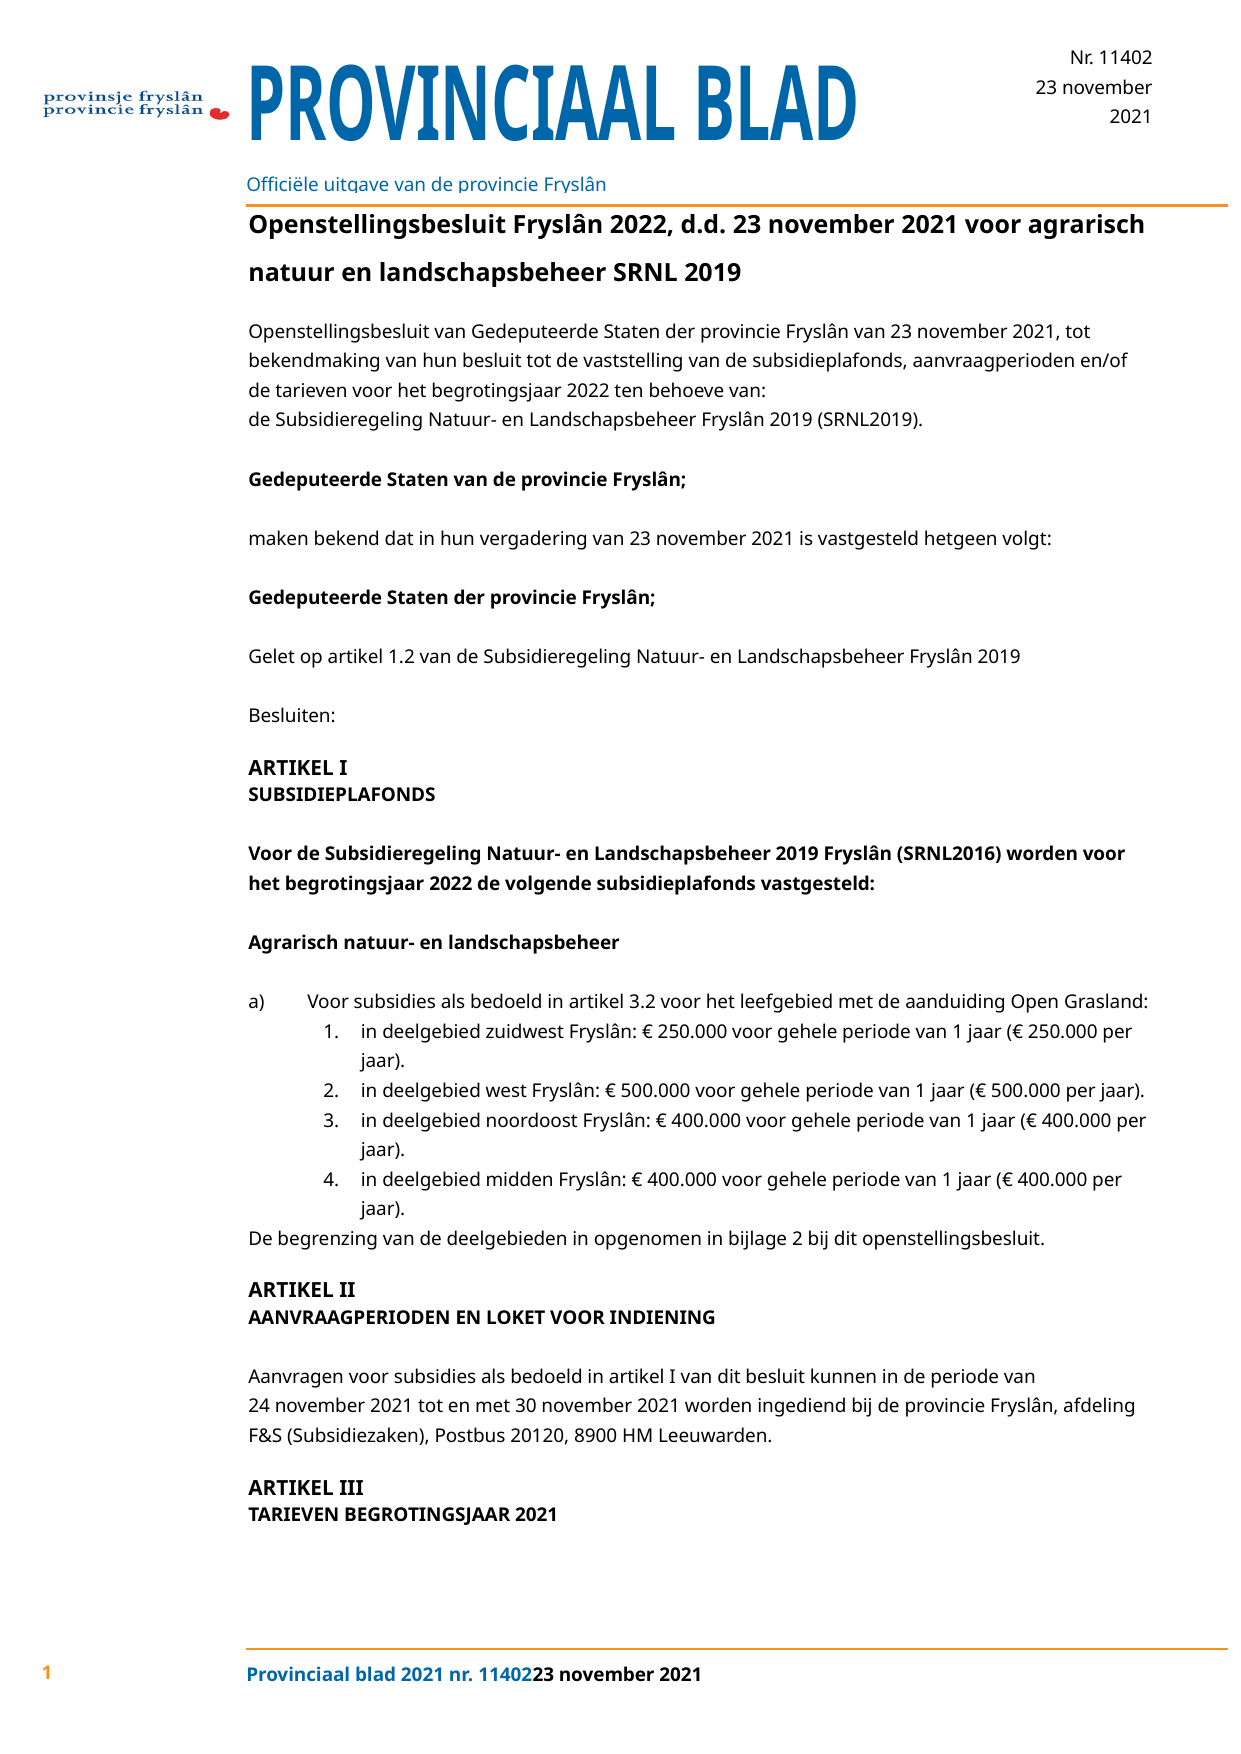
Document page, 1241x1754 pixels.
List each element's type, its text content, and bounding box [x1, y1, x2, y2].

text SUBSIDIEPLAFONDS [248, 781, 1152, 807]
text ARTIKEL III [248, 1473, 1152, 1501]
text ARTIKEL II [248, 1276, 1152, 1304]
text Agrarisch natuur- en landschapsbeheer [248, 929, 1152, 955]
text Voor de Subsidieregeling Natuur- en Landschapsbeheer 2019 Fryslân (SRNL2016) worden voor het begrotingsjaar 2022 de volgende subsidieplafonds vastgesteld: [248, 841, 1152, 896]
text de Subsidieregeling Natuur- en Landschapsbeheer Fryslân 2019 (SRNL2019). [248, 407, 1152, 432]
list in deelgebied west Fryslân: € 500.000 voor gehele periode van 1 jaar (€ 500.000 per jaar). [323, 1077, 1152, 1103]
text Gelet op artikel 1.2 van de Subsidieregeling Natuur- en Landschapsbeheer Fryslân 2019 [248, 643, 1152, 669]
text Besluiten: [248, 702, 1152, 728]
text De begrenzing van de deelgebieden in opgenomen in bijlage 2 bij dit openstellingsbesluit. [248, 1225, 1152, 1251]
text TARIEVEN BEGROTINGSJAAR 2021 [248, 1501, 1152, 1527]
text Openstellingsbesluit van Gedeputeerde Staten der provincie Fryslân van 23 november 2021, tot bekendmaking van hun besluit tot de vaststelling van de subsidieplafonds, aanvraagperioden en/of de tarieven voor het begrotingsjaar 2022 ten behoeve van: [248, 318, 1152, 403]
text Gedeputeerde Staten der provincie Fryslân; [248, 584, 1152, 610]
text AANVRAAGPERIODEN EN LOKET VOOR INDIENING [248, 1304, 1152, 1330]
text ARTIKEL I [248, 753, 1152, 781]
text Gedeputeerde Staten van de provincie Fryslân; [248, 466, 1152, 492]
picture [41, 47, 231, 172]
text 24 november 2021 tot en met 30 november 2021 worden ingediend bij de provincie Fryslân, afdeling F&S (Subsidiezaken), Postbus 20120, 8900 HM Leeuwarden. [248, 1393, 1152, 1448]
list Voor subsidies als bedoeld in artikel 3.2 voor het leefgebied met de aanduiding Open Grasland: [248, 988, 1152, 1014]
list in deelgebied noordoost Fryslân: € 400.000 voor gehele periode van 1 jaar (€ 400.000 per jaar). [323, 1107, 1152, 1162]
list in deelgebied midden Fryslân: € 400.000 voor gehele periode van 1 jaar (€ 400.000 per jaar). [323, 1166, 1152, 1221]
text maken bekend dat in hun vergadering van 23 november 2021 is vastgesteld hetgeen volgt: [248, 525, 1152, 551]
list in deelgebied zuidwest Fryslân: € 250.000 voor gehele periode van 1 jaar (€ 250.000 per jaar). [323, 1018, 1152, 1073]
text Openstellingsbesluit Fryslân 2022, d.d. 23 november 2021 voor agrarisch natuur en landschapsbeheer SRNL 2019 [248, 207, 1152, 288]
text Aanvragen voor subsidies als bedoeld in artikel I van dit besluit kunnen in de periode van [248, 1363, 1152, 1389]
